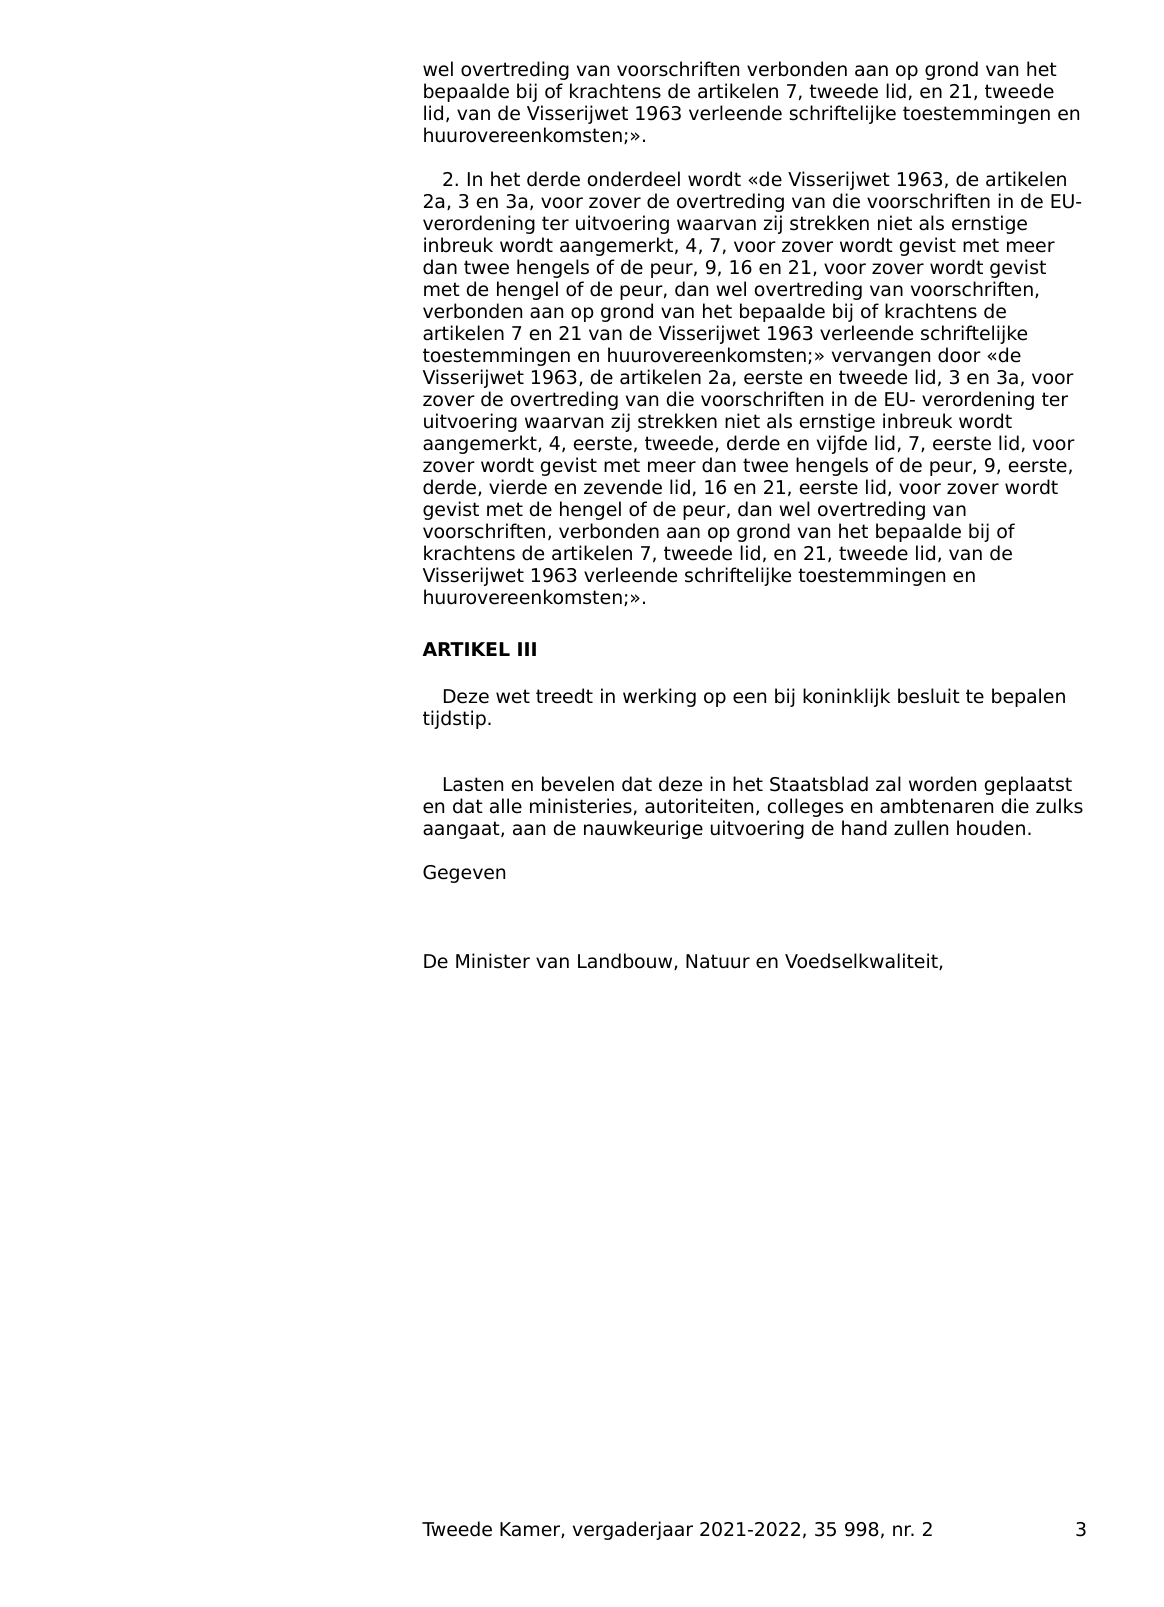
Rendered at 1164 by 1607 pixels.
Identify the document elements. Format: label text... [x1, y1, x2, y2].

text 2. In het derde onderdeel wordt «de Visserijwet 1963, de artikelen 2a, 3 en 3a, voor zover de overtreding van die voorschriften in de EU- verordening ter uitvoering waarvan zij strekken niet als ernstige inbreuk wordt aangemerkt, 4, 7, voor zover wordt gevist met meer dan twee hengels of de peur, 9, 16 en 21, voor zover wordt gevist met de hengel of de peur, dan wel overtreding van voorschriften, verbonden aan op grond van het bepaalde bij of krachtens de artikelen 7 en 21 van de Visserijwet 1963 verleende schriftelijke toestemmingen en huurovereenkomsten;» vervangen door «de Visserijwet 1963, de artikelen 2a, eerste en tweede lid, 3 en 3a, voor zover de overtreding van die voorschriften in de EU- verordening ter uitvoering waarvan zij strekken niet als ernstige inbreuk wordt aangemerkt, 4, eerste, tweede, derde en vijfde lid, 7, eerste lid, voor zover wordt gevist met meer dan twee hengels of de peur, 9, eerste, derde, vierde en zevende lid, 16 en 21, eerste lid, voor zover wordt gevist met de hengel of de peur, dan wel overtreding van voorschriften, verbonden aan op grond van het bepaalde bij of krachtens de artikelen 7, tweede lid, en 21, tweede lid, van de Visserijwet 1963 verleende schriftelijke toestemmingen en huurovereenkomsten;». [422, 169, 1087, 609]
text Gegeven [422, 862, 1087, 884]
text wel overtreding van voorschriften verbonden aan op grond van het bepaalde bij of krachtens de artikelen 7, tweede lid, en 21, tweede lid, van de Visserijwet 1963 verleende schriftelijke toestemmingen en huurovereenkomsten;». [422, 59, 1087, 147]
subtitle ARTIKEL III [422, 639, 1087, 661]
text Deze wet treedt in werking op een bij koninklijk besluit te bepalen tijdstip. [422, 686, 1087, 730]
text Lasten en bevelen dat deze in het Staatsblad zal worden geplaatst en dat alle ministeries, autoriteiten, colleges en ambtenaren die zulks aangaat, aan de nauwkeurige uitvoering de hand zullen houden. [422, 774, 1087, 840]
text De Minister van Landbouw, Natuur en Voedselkwaliteit, [422, 951, 1087, 973]
